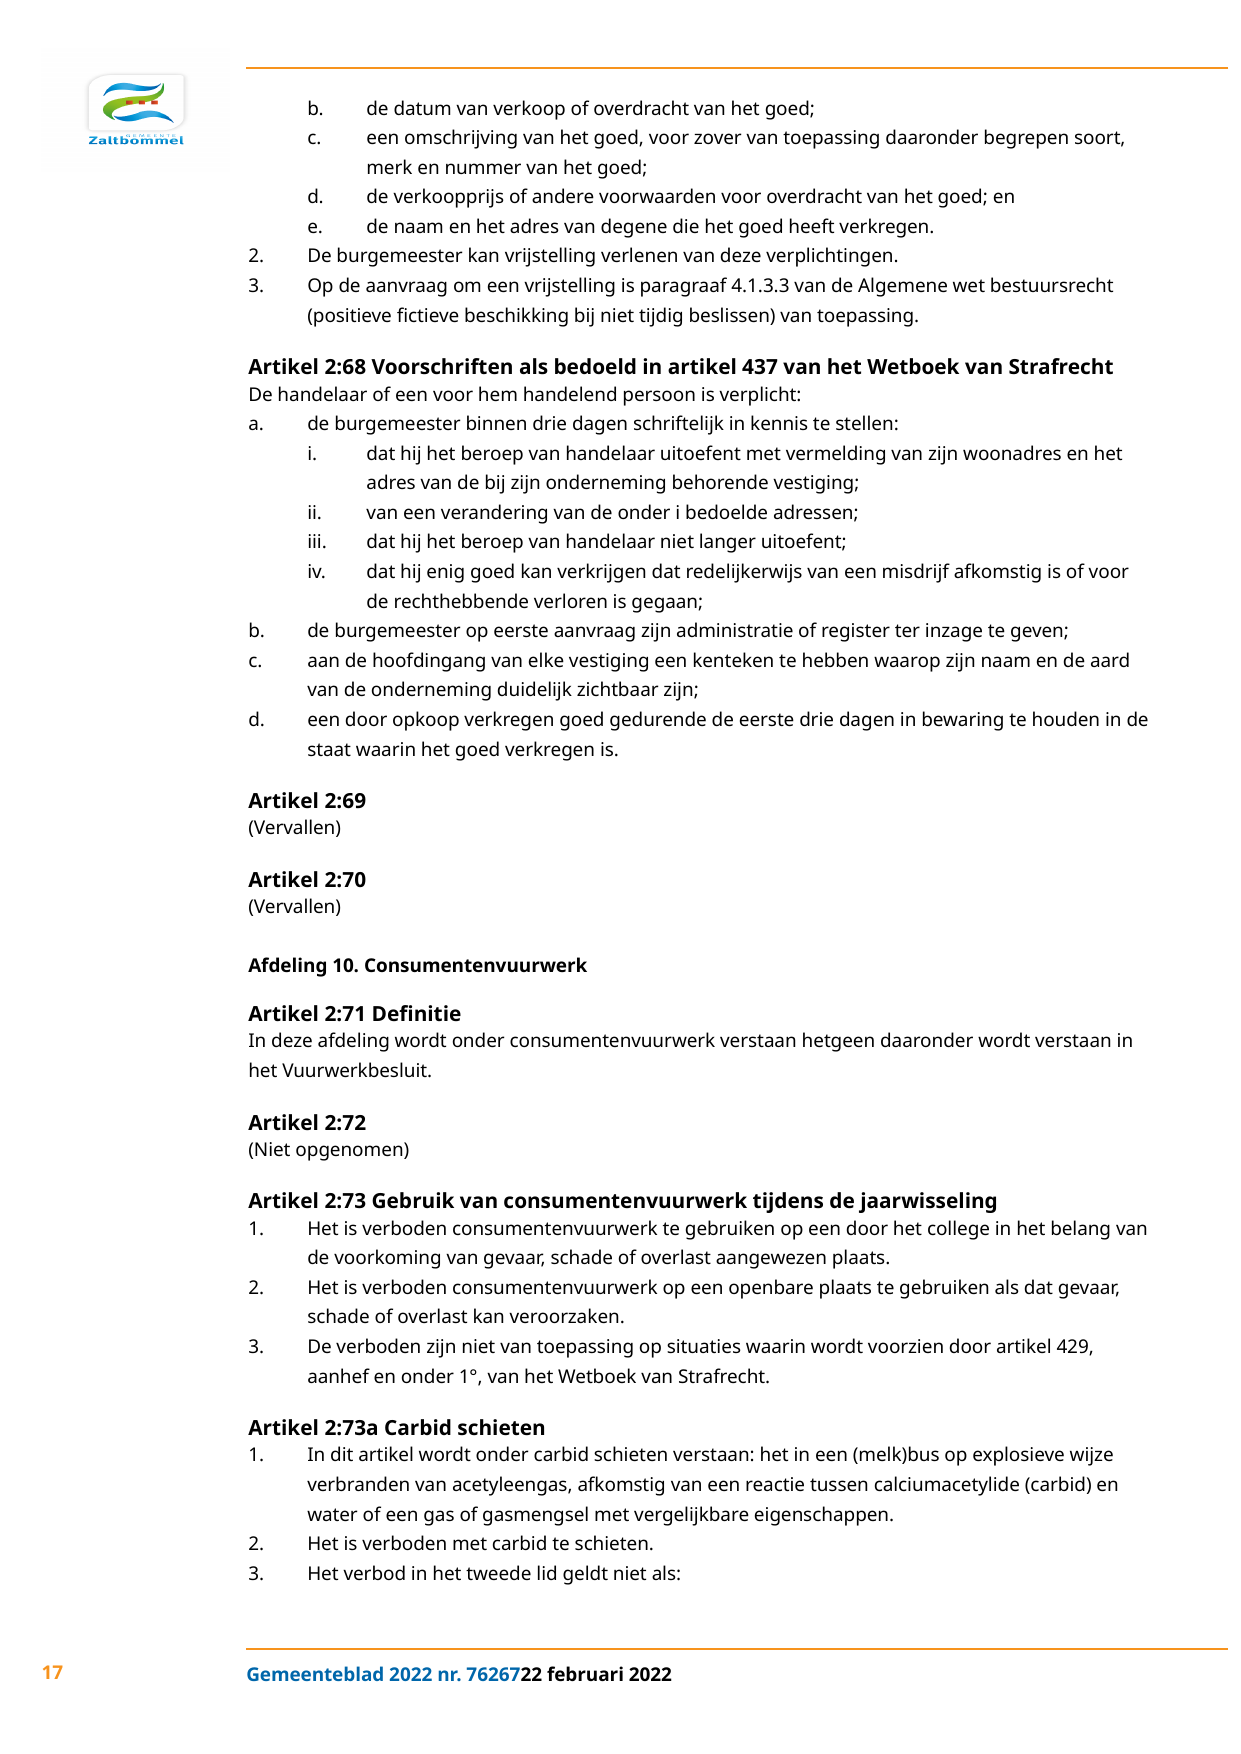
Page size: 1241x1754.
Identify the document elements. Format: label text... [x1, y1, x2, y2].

text Artikel 2:68 Voorschriften als bedoeld in artikel 437 van het Wetboek van Strafrecht [248, 352, 1152, 381]
text (Niet opgenomen) [248, 1136, 1152, 1162]
list een omschrijving van het goed, voor zover van toepassing daaronder begrepen soort, merk en nummer van het goed; [307, 124, 1152, 180]
text Afdeling 10. Consumentenvuurwerk [248, 953, 1152, 978]
list Het is verboden consumentenvuurwerk op een openbare plaats te gebruiken als dat gevaar, schade of overlast kan veroorzaken. [248, 1274, 1152, 1329]
text Artikel 2:73a Carbid schieten [248, 1413, 1152, 1442]
list de datum van verkoop of overdracht van het goed; [307, 95, 1152, 121]
list dat hij het beroep van handelaar niet langer uitoefent; [307, 529, 1152, 554]
list Op de aanvraag om een vrijstelling is paragraaf 4.1.3.3 van de Algemene wet bestuursrecht (positieve fictieve beschikking bij niet tijdig beslissen) van toepassing. [248, 272, 1152, 328]
list dat hij het beroep van handelaar uitoefent met vermelding van zijn woonadres en het adres van de bij zijn onderneming behorende vestiging; [307, 440, 1152, 495]
text De handelaar of een voor hem handelend persoon is verplicht: [248, 381, 1152, 406]
list van een verandering van de onder i bedoelde adressen; [307, 499, 1152, 525]
text Artikel 2:71 Definitie [248, 999, 1152, 1028]
list In dit artikel wordt onder carbid schieten verstaan: het in een (melk)bus op explosieve wijze verbranden van acetyleengas, afkomstig van een reactie tussen calciumacetylide (carbid) en water of een gas of gasmengsel met vergelijkbare eigenschappen. [248, 1442, 1152, 1527]
list de naam en het adres van degene die het goed heeft verkregen. [307, 213, 1152, 239]
list Het is verboden consumentenvuurwerk te gebruiken op een door het college in het belang van de voorkoming van gevaar, schade of overlast aangewezen plaats. [248, 1215, 1152, 1270]
text (Vervallen) [248, 814, 1152, 840]
text (Vervallen) [248, 893, 1152, 919]
list de burgemeester op eerste aanvraag zijn administratie of register ter inzage te geven; [248, 617, 1152, 643]
text Artikel 2:69 [248, 786, 1152, 814]
list de burgemeester binnen drie dagen schriftelijk in kennis te stellen: [248, 410, 1152, 436]
list Het is verboden met carbid te schieten. [248, 1530, 1152, 1556]
text In deze afdeling wordt onder consumentenvuurwerk verstaan hetgeen daaronder wordt verstaan in het Vuurwerkbesluit. [248, 1028, 1152, 1083]
list de verkoopprijs of andere voorwaarden voor overdracht van het goed; en [307, 183, 1152, 209]
text Artikel 2:72 [248, 1108, 1152, 1136]
text Artikel 2:70 [248, 865, 1152, 893]
list De burgemeester kan vrijstelling verlenen van deze verplichtingen. [248, 243, 1152, 268]
list De verboden zijn niet van toepassing op situaties waarin wordt voorzien door artikel 429, aanhef en onder 1°, van het Wetboek van Strafrecht. [248, 1333, 1152, 1388]
list een door opkoop verkregen goed gedurende de eerste drie dagen in bewaring te houden in de staat waarin het goed verkregen is. [248, 706, 1152, 761]
list Het verbod in het tweede lid geldt niet als: [248, 1560, 1152, 1586]
list aan de hoofdingang van elke vestiging een kenteken te hebben waarop zijn naam en de aard van de onderneming duidelijk zichtbaar zijn; [248, 647, 1152, 702]
list dat hij enig goed kan verkrijgen dat redelijkerwijs van een misdrijf afkomstig is of voor de rechthebbende verloren is gegaan; [307, 558, 1152, 613]
picture [41, 47, 231, 172]
text Artikel 2:73 Gebruik van consumentenvuurwerk tijdens de jaarwisseling [248, 1186, 1152, 1215]
